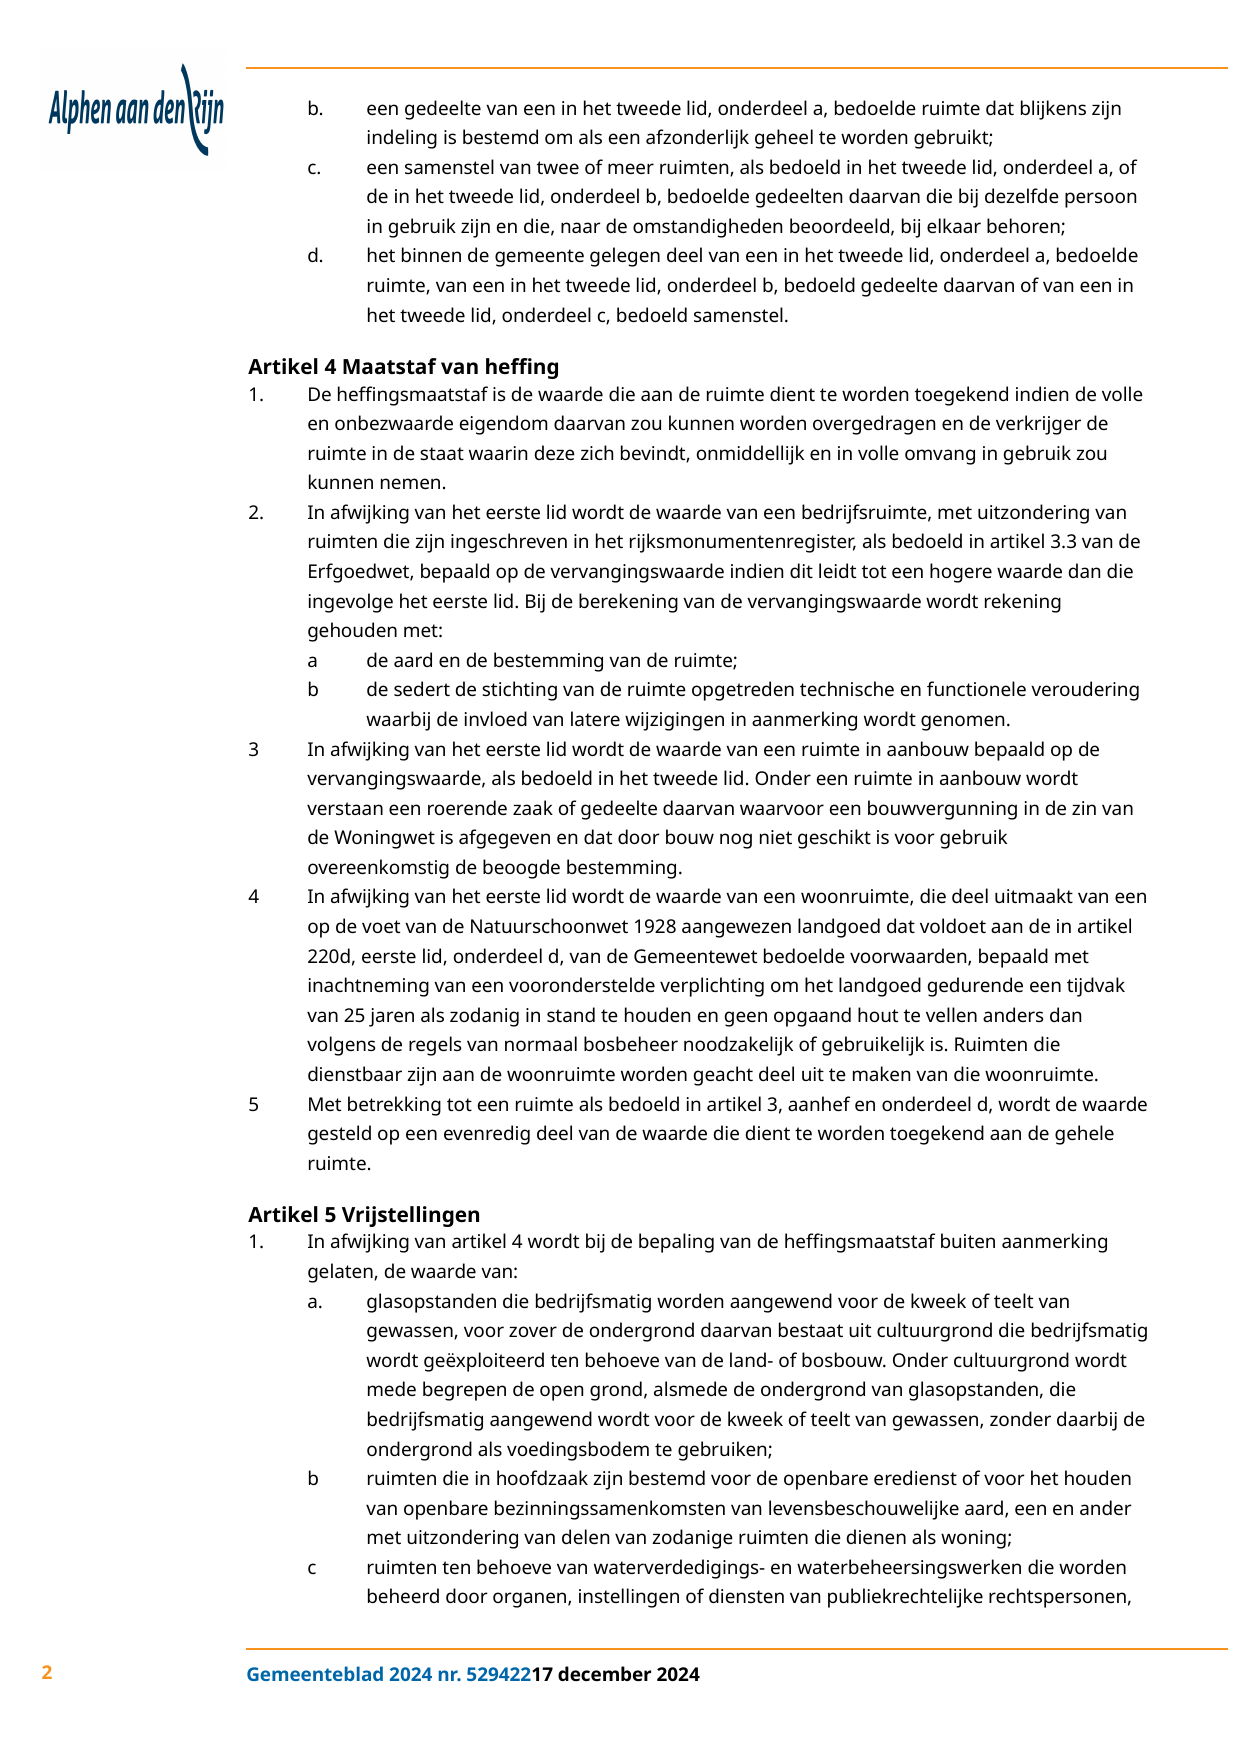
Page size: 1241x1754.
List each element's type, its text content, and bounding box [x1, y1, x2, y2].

picture [41, 47, 231, 172]
list In afwijking van het eerste lid wordt de waarde van een woonruimte, die deel uitmaakt van een op de voet van de Natuurschoonwet 1928 aangewezen landgoed dat voldoet aan de in artikel 220d, eerste lid, onderdeel d, van de Gemeentewet bedoelde voorwaarden, bepaald met inachtneming van een vooronderstelde verplichting om het landgoed gedurende een tijdvak van 25 jaren als zodanig in stand te houden en geen opgaand hout te vellen anders dan volgens de regels van normaal bosbeheer noodzakelijk of gebruikelijk is. Ruimten die dienstbaar zijn aan de woonruimte worden geacht deel uit te maken van die woonruimte. [248, 884, 1152, 1087]
list ruimten ten behoeve van waterverdedigings- en waterbeheersingswerken die worden beheerd door organen, instellingen of diensten van publiekrechtelijke rechtspersonen, [307, 1554, 1152, 1609]
list ruimten die in hoofdzaak zijn bestemd voor de openbare eredienst of voor het houden van openbare bezinningssamenkomsten van levensbeschouwelijke aard, een en ander met uitzondering van delen van zodanige ruimten die dienen als woning; [307, 1465, 1152, 1550]
list de sedert de stichting van de ruimte opgetreden technische en functionele veroudering waarbij de invloed van latere wijzigingen in aanmerking wordt genomen. [307, 677, 1152, 732]
list de aard en de bestemming van de ruimte; [307, 647, 1152, 673]
list In afwijking van het eerste lid wordt de waarde van een bedrijfsruimte, met uitzondering van ruimten die zijn ingeschreven in het rijksmonumentenregister, als bedoeld in artikel 3.3 van de Erfgoedwet, bepaald op de vervangingswaarde indien dit leidt tot een hogere waarde dan die ingevolge het eerste lid. Bij de berekening van de vervangingswaarde wordt rekening gehouden met: [248, 499, 1152, 643]
list In afwijking van artikel 4 wordt bij de bepaling van de heffingsmaatstaf buiten aanmerking gelaten, de waarde van: [248, 1229, 1152, 1284]
list De heffingsmaatstaf is de waarde die aan de ruimte dient te worden toegekend indien de volle en onbezwaarde eigendom daarvan zou kunnen worden overgedragen en de verkrijger de ruimte in de staat waarin deze zich bevindt, onmiddellijk en in volle omvang in gebruik zou kunnen nemen. [248, 381, 1152, 495]
list een gedeelte van een in het tweede lid, onderdeel a, bedoelde ruimte dat blijkens zijn indeling is bestemd om als een afzonderlijk geheel te worden gebruikt; [307, 95, 1152, 150]
list glasopstanden die bedrijfsmatig worden aangewend voor de kweek of teelt van gewassen, voor zover de ondergrond daarvan bestaat uit cultuurgrond die bedrijfsmatig wordt geëxploiteerd ten behoeve van de land- of bosbouw. Onder cultuurgrond wordt mede begrepen de open grond, alsmede de ondergrond van glasopstanden, die bedrijfsmatig aangewend wordt voor de kweek of teelt van gewassen, zonder daarbij de ondergrond als voedingsbodem te gebruiken; [307, 1288, 1152, 1462]
text Artikel 4 Maatstaf van heffing [248, 352, 1152, 381]
list In afwijking van het eerste lid wordt de waarde van een ruimte in aanbouw bepaald op de vervangingswaarde, als bedoeld in het tweede lid. Onder een ruimte in aanbouw wordt verstaan een roerende zaak of gedeelte daarvan waarvoor een bouwvergunning in de zin van de Woningwet is afgegeven en dat door bouw nog niet geschikt is voor gebruik overeenkomstig de beoogde bestemming. [248, 736, 1152, 880]
text Artikel 5 Vrijstellingen [248, 1200, 1152, 1229]
list het binnen de gemeente gelegen deel van een in het tweede lid, onderdeel a, bedoelde ruimte, van een in het tweede lid, onderdeel b, bedoeld gedeelte daarvan of van een in het tweede lid, onderdeel c, bedoeld samenstel. [307, 243, 1152, 328]
list Met betrekking tot een ruimte als bedoeld in artikel 3, aanhef en onderdeel d, wordt de waarde gesteld op een evenredig deel van de waarde die dient te worden toegekend aan de gehele ruimte. [248, 1091, 1152, 1176]
list een samenstel van twee of meer ruimten, als bedoeld in het tweede lid, onderdeel a, of de in het tweede lid, onderdeel b, bedoelde gedeelten daarvan die bij dezelfde persoon in gebruik zijn en die, naar de omstandigheden beoordeeld, bij elkaar behoren; [307, 154, 1152, 239]
